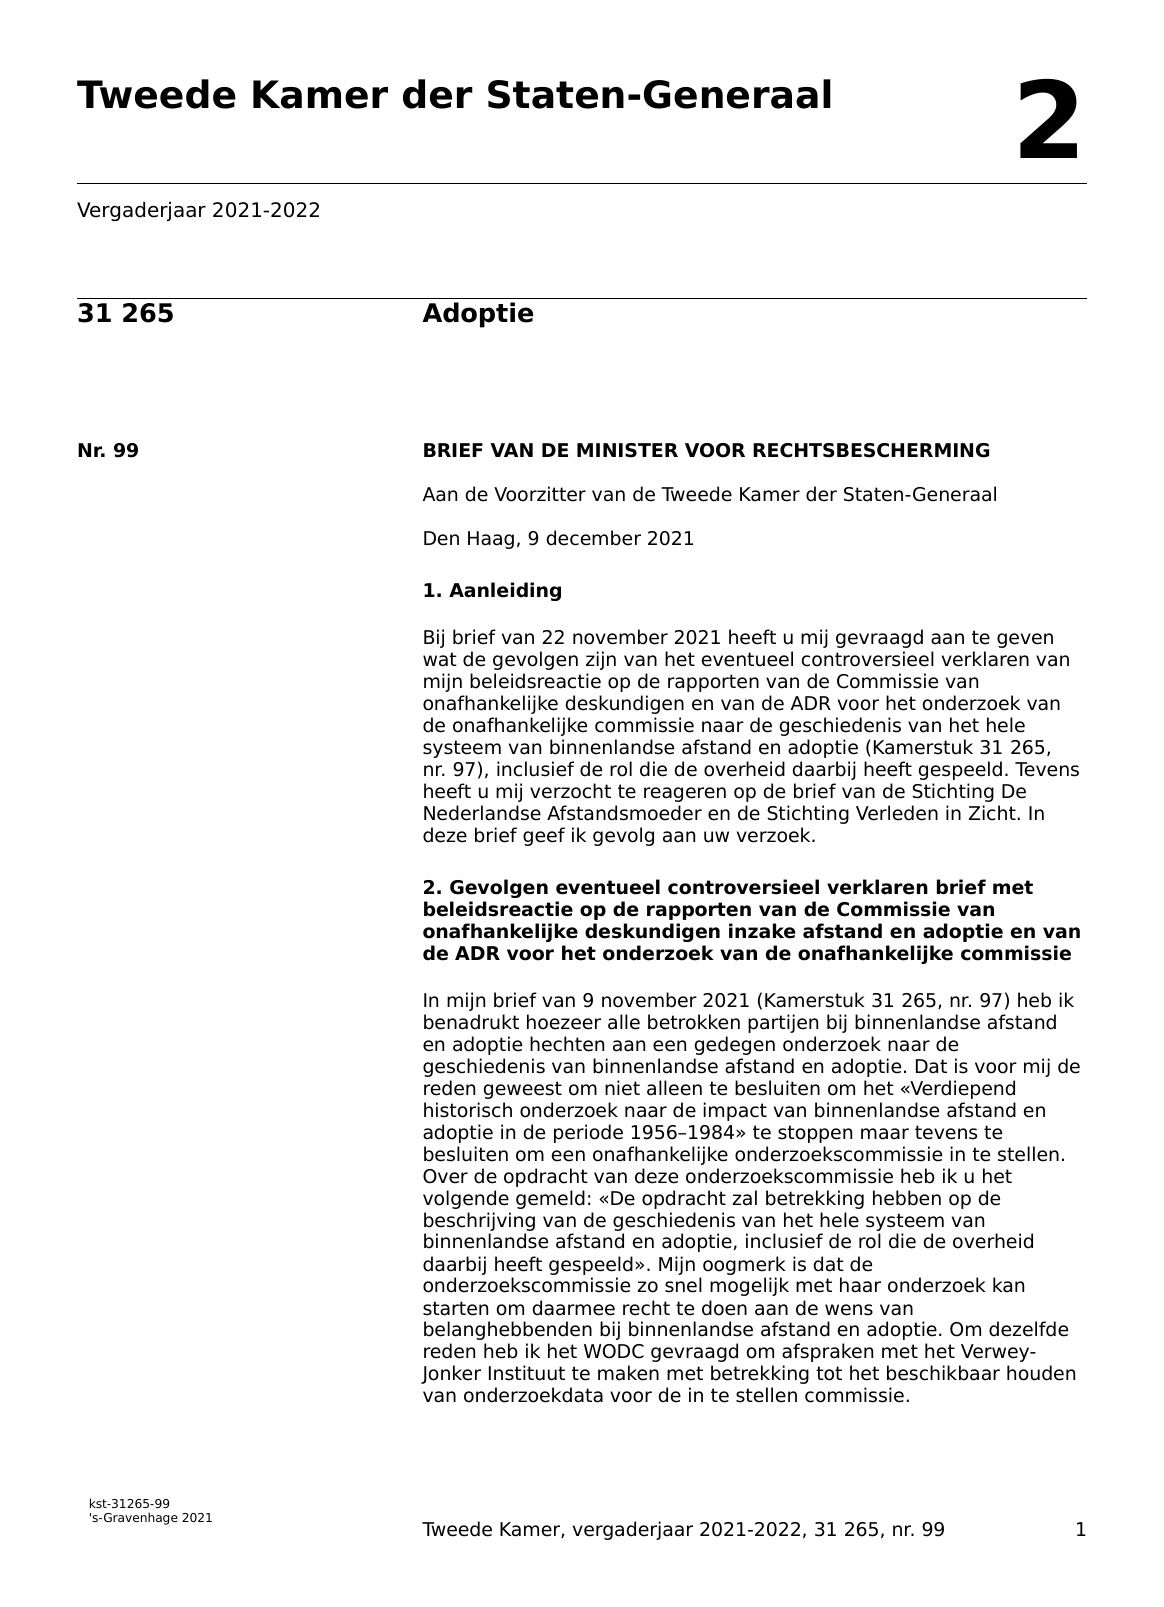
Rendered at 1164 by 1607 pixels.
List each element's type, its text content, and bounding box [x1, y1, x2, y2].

table_cell Vergaderjaar 2021-2022 [77, 184, 1087, 298]
text Den Haag, 9 december 2021 [422, 528, 1087, 550]
table_header 2 [886, 59, 1087, 183]
text In mijn brief van 9 november 2021 (Kamerstuk 31 265, nr. 97) heb ik benadrukt hoezeer alle betrokken partijen bij binnenlandse afstand en adoptie hechten aan een gedegen onderzoek naar de geschiedenis van binnenlandse afstand en adoptie. Dat is voor mij de reden geweest om niet alleen te besluiten om het «Verdiepend historisch onderzoek naar de impact van binnenlandse afstand en adoptie in de periode 1956–1984» te stoppen maar tevens te besluiten om een onafhankelijke onderzoekscommissie in te stellen. Over de opdracht van deze onderzoekscommissie heb ik u het volgende gemeld: «De opdracht zal betrekking hebben op de beschrijving van de geschiedenis van het hele systeem van binnenlandse afstand en adoptie, inclusief de rol die de overheid daarbij heeft gespeeld». Mijn oogmerk is dat de onderzoekscommissie zo snel mogelijk met haar onderzoek kan starten om daarmee recht te doen aan de wens van belanghebbenden bij binnenlandse afstand en adoptie. Om dezelfde reden heb ik het WODC gevraagd om afspraken met het Verwey-Jonker Instituut te maken met betrekking tot het beschikbaar houden van onderzoekdata voor de in te stellen commissie. [422, 990, 1087, 1407]
text Aan de Voorzitter van de Tweede Kamer der Staten-Generaal [422, 484, 1087, 506]
text 's-Gravenhage 2021 [88, 1511, 323, 1525]
subtitle 1. Aanleiding [422, 580, 1087, 602]
subtitle 2. Gevolgen eventueel controversieel verklaren brief met beleidsreactie op de rapporten van de Commissie van onafhankelijke deskundigen inzake afstand en adoptie en van de ADR voor het onderzoek van de onafhankelijke commissie [422, 877, 1087, 965]
text Bij brief van 22 november 2021 heeft u mij gevraagd aan te geven wat de gevolgen zijn van het eventueel controversieel verklaren van mijn beleidsreactie op de rapporten van de Commissie van onafhankelijke deskundigen en van de ADR voor het onderzoek van de onafhankelijke commissie naar de geschiedenis van het hele systeem van binnenlandse afstand en adoptie (Kamerstuk 31 265, nr. 97), inclusief de rol die de overheid daarbij heeft gespeeld. Tevens heeft u mij verzocht te reageren op de brief van de Stichting De Nederlandse Afstandsmoeder en de Stichting Verleden in Zicht. In deze brief geef ik gevolg aan uw verzoek. [422, 627, 1087, 847]
table_header Tweede Kamer der Staten-Generaal [77, 59, 886, 183]
text kst-31265-99 [88, 1497, 323, 1511]
subtitle Nr. 99 BRIEF VAN DE MINISTER VOOR RECHTSBESCHERMING [77, 440, 1087, 462]
subtitle 31 265 Adoptie [77, 299, 1087, 329]
